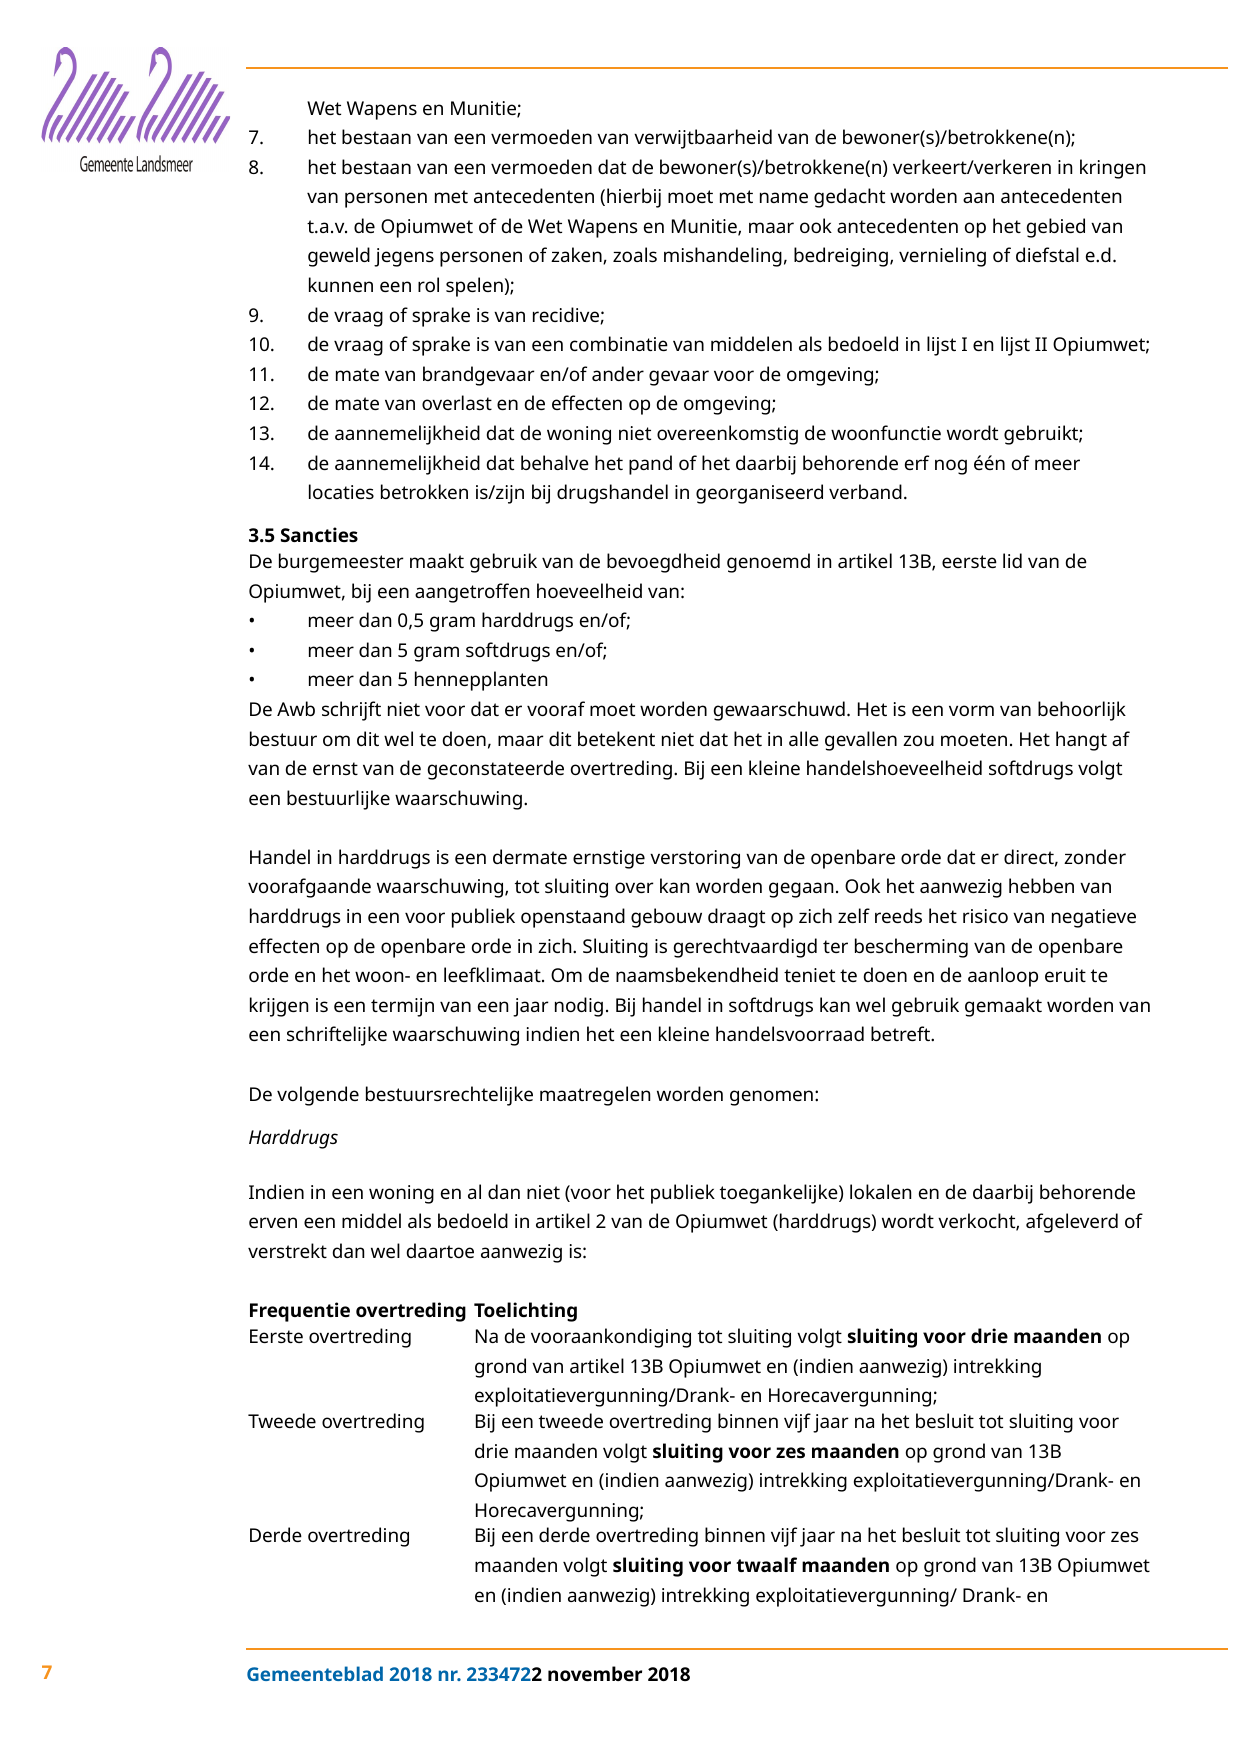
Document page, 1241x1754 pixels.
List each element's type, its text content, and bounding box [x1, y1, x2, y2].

text De volgende bestuursrechtelijke maatregelen worden genomen: [248, 1081, 1152, 1106]
table_header Frequentie overtreding [248, 1298, 474, 1323]
list de vraag of sprake is van een combinatie van middelen als bedoeld in lijst I en lijst II Opiumwet; [248, 331, 1152, 357]
table_cell Na de vooraankondiging tot sluiting volgt sluiting voor drie maanden op grond van artikel 13B Opiumwet en (indien aanwezig) intrekking exploitatievergunning/Drank- en Horecavergunning; [474, 1323, 1152, 1408]
text Handel in harddrugs is een dermate ernstige verstoring van de openbare orde dat er direct, zonder voorafgaande waarschuwing, tot sluiting over kan worden gegaan. Ook het aanwezig hebben van harddrugs in een voor publiek openstaand gebouw draagt op zich zelf reeds het risico van negatieve effecten op de openbare orde in zich. Sluiting is gerechtvaardigd ter bescherming van de openbare orde en het woon- en leefklimaat. Om de naamsbekendheid teniet te doen en de aanloop eruit te krijgen is een termijn van een jaar nodig. Bij handel in softdrugs kan wel gebruik gemaakt worden van een schriftelijke waarschuwing indien het een kleine handelsvoorraad betreft. [248, 844, 1152, 1047]
table_cell Bij een derde overtreding binnen vijf jaar na het besluit tot sluiting voor zes maanden volgt sluiting voor twaalf maanden op grond van 13B Opiumwet en (indien aanwezig) intrekking exploitatievergunning/ Drank- en [474, 1523, 1152, 1608]
table_cell Derde overtreding [248, 1523, 474, 1608]
text 3.5 Sancties [248, 522, 1152, 548]
list de aannemelijkheid dat behalve het pand of het daarbij behorende erf nog één of meer locaties betrokken is/zijn bij drugshandel in georganiseerd verband. [248, 450, 1152, 505]
list Wet Wapens en Munitie; [248, 95, 1152, 121]
list de mate van brandgevaar en/of ander gevaar voor de omgeving; [248, 361, 1152, 387]
text De Awb schrijft niet voor dat er vooraf moet worden gewaarschuwd. Het is een vorm van behoorlijk bestuur om dit wel te doen, maar dit betekent niet dat het in alle gevallen zou moeten. Het hangt af van de ernst van de geconstateerde overtreding. Bij een kleine handelshoeveelheid softdrugs volgt een bestuurlijke waarschuwing. [248, 696, 1152, 811]
list de mate van overlast en de effecten op de omgeving; [248, 391, 1152, 416]
list meer dan 5 gram softdrugs en/of; [248, 637, 1152, 663]
list de vraag of sprake is van recidive; [248, 302, 1152, 328]
list meer dan 5 hennepplanten [248, 667, 1152, 692]
list het bestaan van een vermoeden dat de bewoner(s)/betrokkene(n) verkeert/verkeren in kringen van personen met antecedenten (hierbij moet met name gedacht worden aan antecedenten t.a.v. de Opiumwet of de Wet Wapens en Munitie, maar ook antecedenten op het gebied van geweld jegens personen of zaken, zoals mishandeling, bedreiging, vernieling of diefstal e.d. kunnen een rol spelen); [248, 154, 1152, 298]
text De burgemeester maakt gebruik van de bevoegdheid genoemd in artikel 13B, eerste lid van de Opiumwet, bij een aangetroffen hoeveelheid van: [248, 548, 1152, 603]
text Harddrugs [248, 1124, 1152, 1149]
text Indien in een woning en al dan niet (voor het publiek toegankelijke) lokalen en de daarbij behorende erven een middel als bedoeld in artikel 2 van de Opiumwet (harddrugs) wordt verkocht, afgeleverd of verstrekt dan wel daartoe aanwezig is: [248, 1179, 1152, 1264]
list het bestaan van een vermoeden van verwijtbaarheid van de bewoner(s)/betrokkene(n); [248, 124, 1152, 150]
table_cell Tweede overtreding [248, 1408, 474, 1523]
list de aannemelijkheid dat de woning niet overeenkomstig de woonfunctie wordt gebruikt; [248, 420, 1152, 446]
table_header Toelichting [474, 1298, 1152, 1323]
list meer dan 0,5 gram harddrugs en/of; [248, 607, 1152, 633]
table_cell Bij een tweede overtreding binnen vijf jaar na het besluit tot sluiting voor drie maanden volgt sluiting voor zes maanden op grond van 13B Opiumwet en (indien aanwezig) intrekking exploitatievergunning/Drank- en Horecavergunning; [474, 1408, 1152, 1523]
picture [41, 47, 231, 172]
table_cell Eerste overtreding [248, 1323, 474, 1408]
